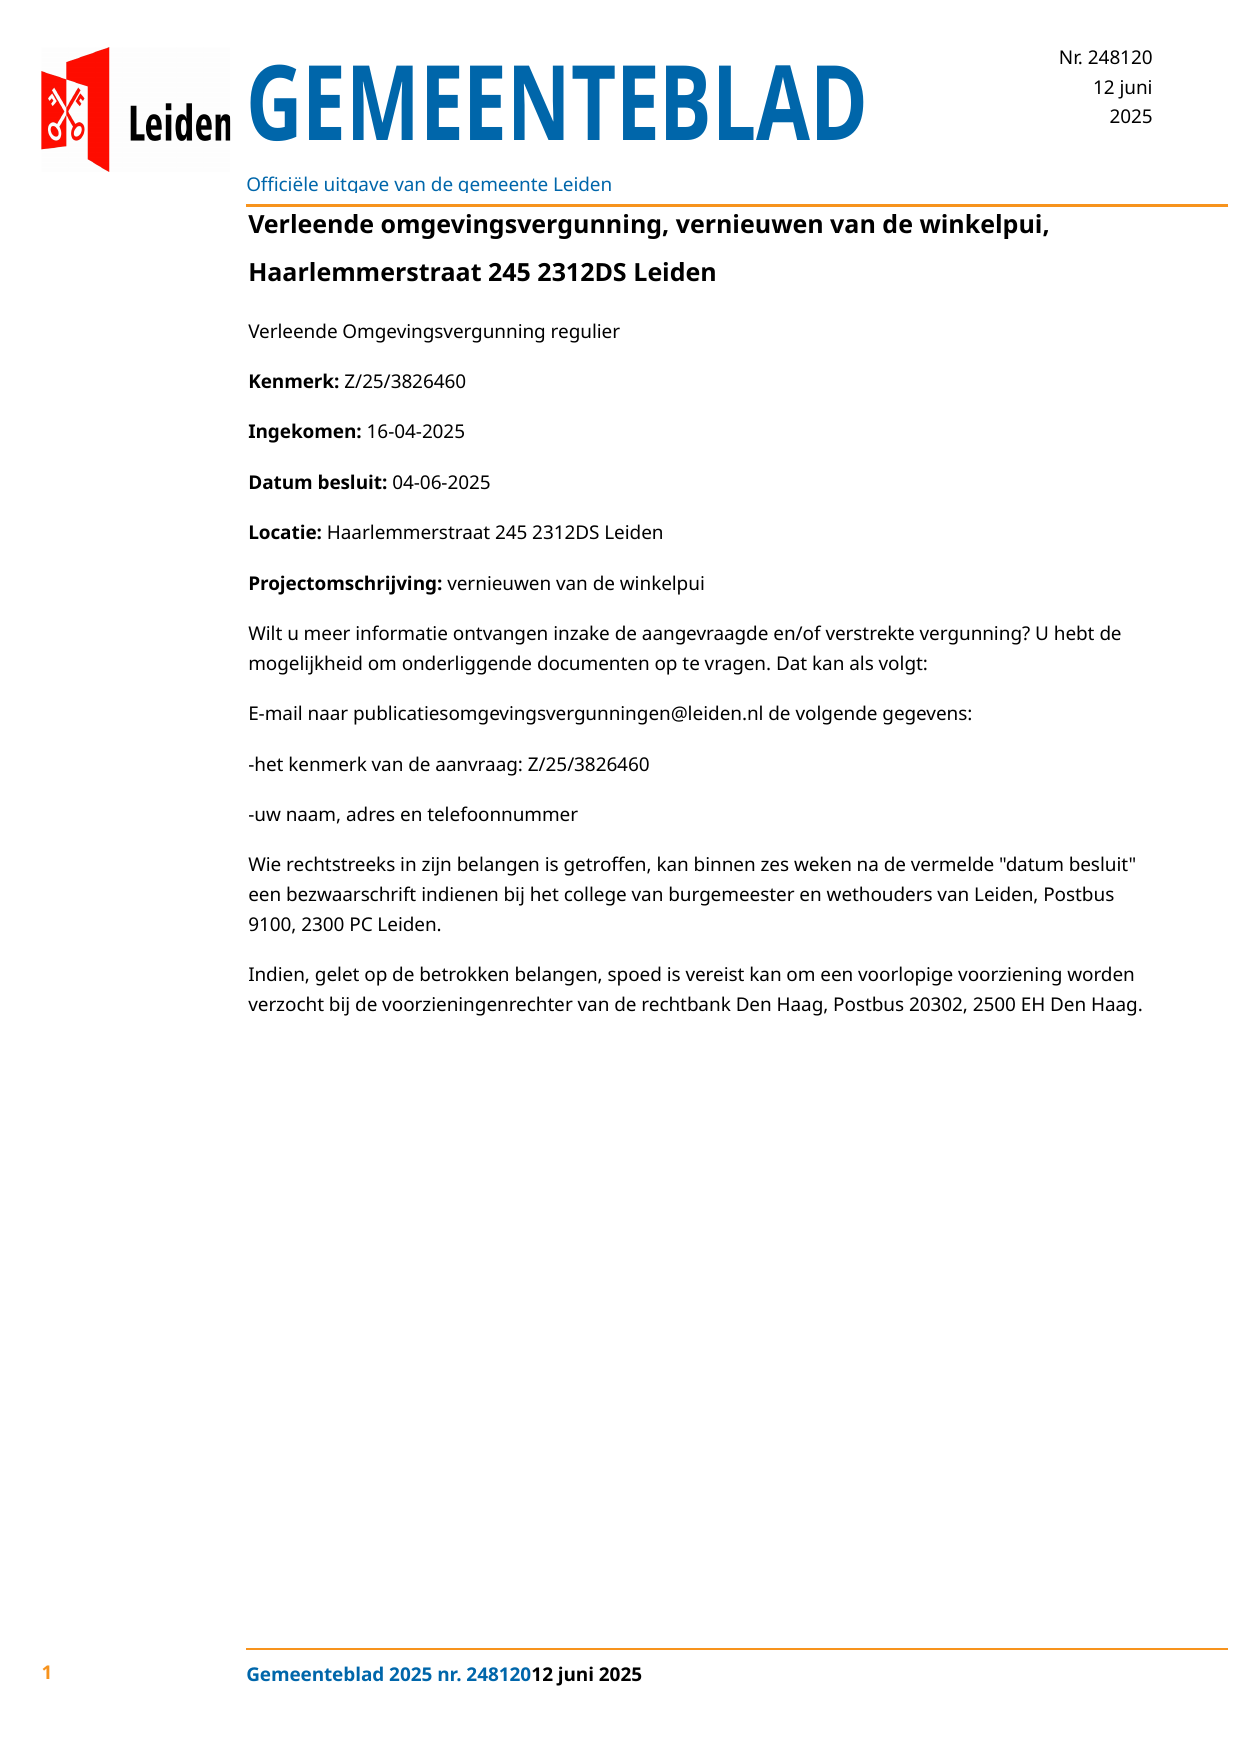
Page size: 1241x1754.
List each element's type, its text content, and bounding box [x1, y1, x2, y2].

text Wilt u meer informatie ontvangen inzake de aangevraagde en/of verstrekte vergunning? U hebt de mogelijkheid om onderliggende documenten op te vragen. Dat kan als volgt: [248, 620, 1152, 676]
text -het kenmerk van de aanvraag: Z/25/3826460 [248, 751, 1152, 777]
text Projectomschrijving: vernieuwen van de winkelpui [248, 570, 1152, 596]
picture [41, 47, 231, 172]
text Wie rechtstreeks in zijn belangen is getroffen, kan binnen zes weken na de vermelde "datum besluit" een bezwaarschrift indienen bij het college van burgemeester en wethouders van Leiden, Postbus 9100, 2300 PC Leiden. [248, 852, 1152, 937]
text Locatie: Haarlemmerstraat 245 2312DS Leiden [248, 519, 1152, 545]
text E-mail naar publicatiesomgevingsvergunningen@leiden.nl de volgende gegevens: [248, 700, 1152, 726]
text Kenmerk: Z/25/3826460 [248, 368, 1152, 394]
text Indien, gelet op de betrokken belangen, spoed is vereist kan om een voorlopige voorziening worden verzocht bij de voorzieningenrechter van de rechtbank Den Haag, Postbus 20302, 2500 EH Den Haag. [248, 961, 1152, 1017]
text Verleende Omgevingsvergunning regulier [248, 318, 1152, 344]
text -uw naam, adres en telefoonnummer [248, 801, 1152, 827]
text Verleende omgevingsvergunning, vernieuwen van de winkelpui, Haarlemmerstraat 245 2312DS Leiden [248, 207, 1152, 288]
text Ingekomen: 16-04-2025 [248, 419, 1152, 444]
text Datum besluit: 04-06-2025 [248, 469, 1152, 495]
